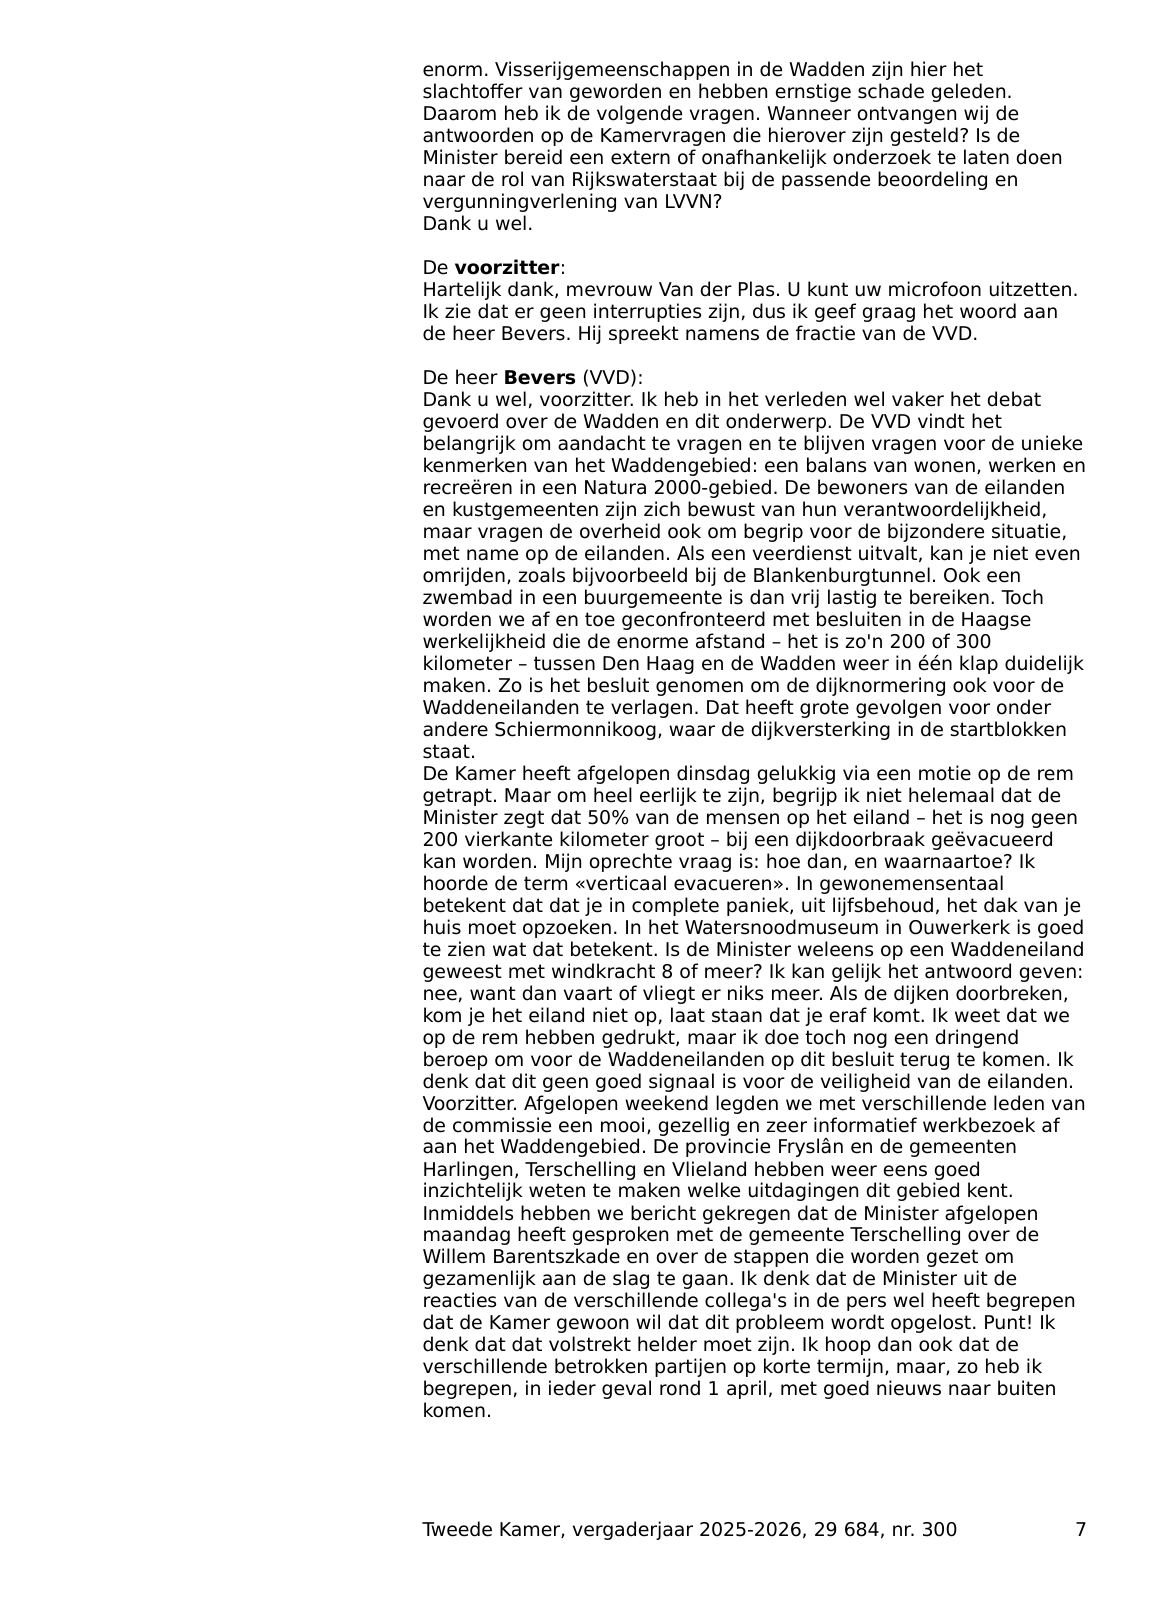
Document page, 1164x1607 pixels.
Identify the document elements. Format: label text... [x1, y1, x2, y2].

text Dank u wel, voorzitter. Ik heb in het verleden wel vaker het debat gevoerd over de Wadden en dit onderwerp. De VVD vindt het belangrijk om aandacht te vragen en te blijven vragen voor de unieke kenmerken van het Waddengebied: een balans van wonen, werken en recreëren in een Natura 2000-gebied. De bewoners van de eilanden en kustgemeenten zijn zich bewust van hun verantwoordelijkheid, maar vragen de overheid ook om begrip voor de bijzondere situatie, met name op de eilanden. Als een veerdienst uitvalt, kan je niet even omrijden, zoals bijvoorbeeld bij de Blankenburgtunnel. Ook een zwembad in een buurgemeente is dan vrij lastig te bereiken. Toch worden we af en toe geconfronteerd met besluiten in de Haagse werkelijkheid die de enorme afstand – het is zo'n 200 of 300 kilometer – tussen Den Haag en de Wadden weer in één klap duidelijk maken. Zo is het besluit genomen om de dijknormering ook voor de Waddeneilanden te verlagen. Dat heeft grote gevolgen voor onder andere Schiermonnikoog, waar de dijkversterking in de startblokken staat. [422, 389, 1087, 763]
text De voorzitter: [422, 257, 1087, 279]
text De Kamer heeft afgelopen dinsdag gelukkig via een motie op de rem getrapt. Maar om heel eerlijk te zijn, begrijp ik niet helemaal dat de Minister zegt dat 50% van de mensen op het eiland – het is nog geen 200 vierkante kilometer groot – bij een dijkdoorbraak geëvacueerd kan worden. Mijn oprechte vraag is: hoe dan, en waarnaartoe? Ik hoorde de term «verticaal evacueren». In gewonemensentaal betekent dat dat je in complete paniek, uit lijfsbehoud, het dak van je huis moet opzoeken. In het Watersnoodmuseum in Ouwerkerk is goed te zien wat dat betekent. Is de Minister weleens op een Waddeneiland geweest met windkracht 8 of meer? Ik kan gelijk het antwoord geven: nee, want dan vaart of vliegt er niks meer. Als de dijken doorbreken, kom je het eiland niet op, laat staan dat je eraf komt. Ik weet dat we op de rem hebben gedrukt, maar ik doe toch nog een dringend beroep om voor de Waddeneilanden op dit besluit terug te komen. Ik denk dat dit geen goed signaal is voor de veiligheid van de eilanden. [422, 763, 1087, 1092]
text Dank u wel. [422, 213, 1087, 235]
text Voorzitter. Afgelopen weekend legden we met verschillende leden van de commissie een mooi, gezellig en zeer informatief werkbezoek af aan het Waddengebied. De provincie Fryslân en de gemeenten Harlingen, Terschelling en Vlieland hebben weer eens goed inzichtelijk weten te maken welke uitdagingen dit gebied kent. [422, 1092, 1087, 1202]
text De heer Bevers (VVD): [422, 367, 1087, 389]
text Inmiddels hebben we bericht gekregen dat de Minister afgelopen maandag heeft gesproken met de gemeente Terschelling over de Willem Barentszkade en over de stappen die worden gezet om gezamenlijk aan de slag te gaan. Ik denk dat de Minister uit de reacties van de verschillende collega's in de pers wel heeft begrepen dat de Kamer gewoon wil dat dit probleem wordt opgelost. Punt! Ik denk dat dat volstrekt helder moet zijn. Ik hoop dan ook dat de verschillende betrokken partijen op korte termijn, maar, zo heb ik begrepen, in ieder geval rond 1 april, met goed nieuws naar buiten komen. [422, 1202, 1087, 1422]
text enorm. Visserijgemeenschappen in de Wadden zijn hier het slachtoffer van geworden en hebben ernstige schade geleden. Daarom heb ik de volgende vragen. Wanneer ontvangen wij de antwoorden op de Kamervragen die hierover zijn gesteld? Is de Minister bereid een extern of onafhankelijk onderzoek te laten doen naar de rol van Rijkswaterstaat bij de passende beoordeling en vergunningverlening van LVVN? [422, 59, 1087, 213]
text Hartelijk dank, mevrouw Van der Plas. U kunt uw microfoon uitzetten. Ik zie dat er geen interrupties zijn, dus ik geef graag het woord aan de heer Bevers. Hij spreekt namens de fractie van de VVD. [422, 279, 1087, 345]
